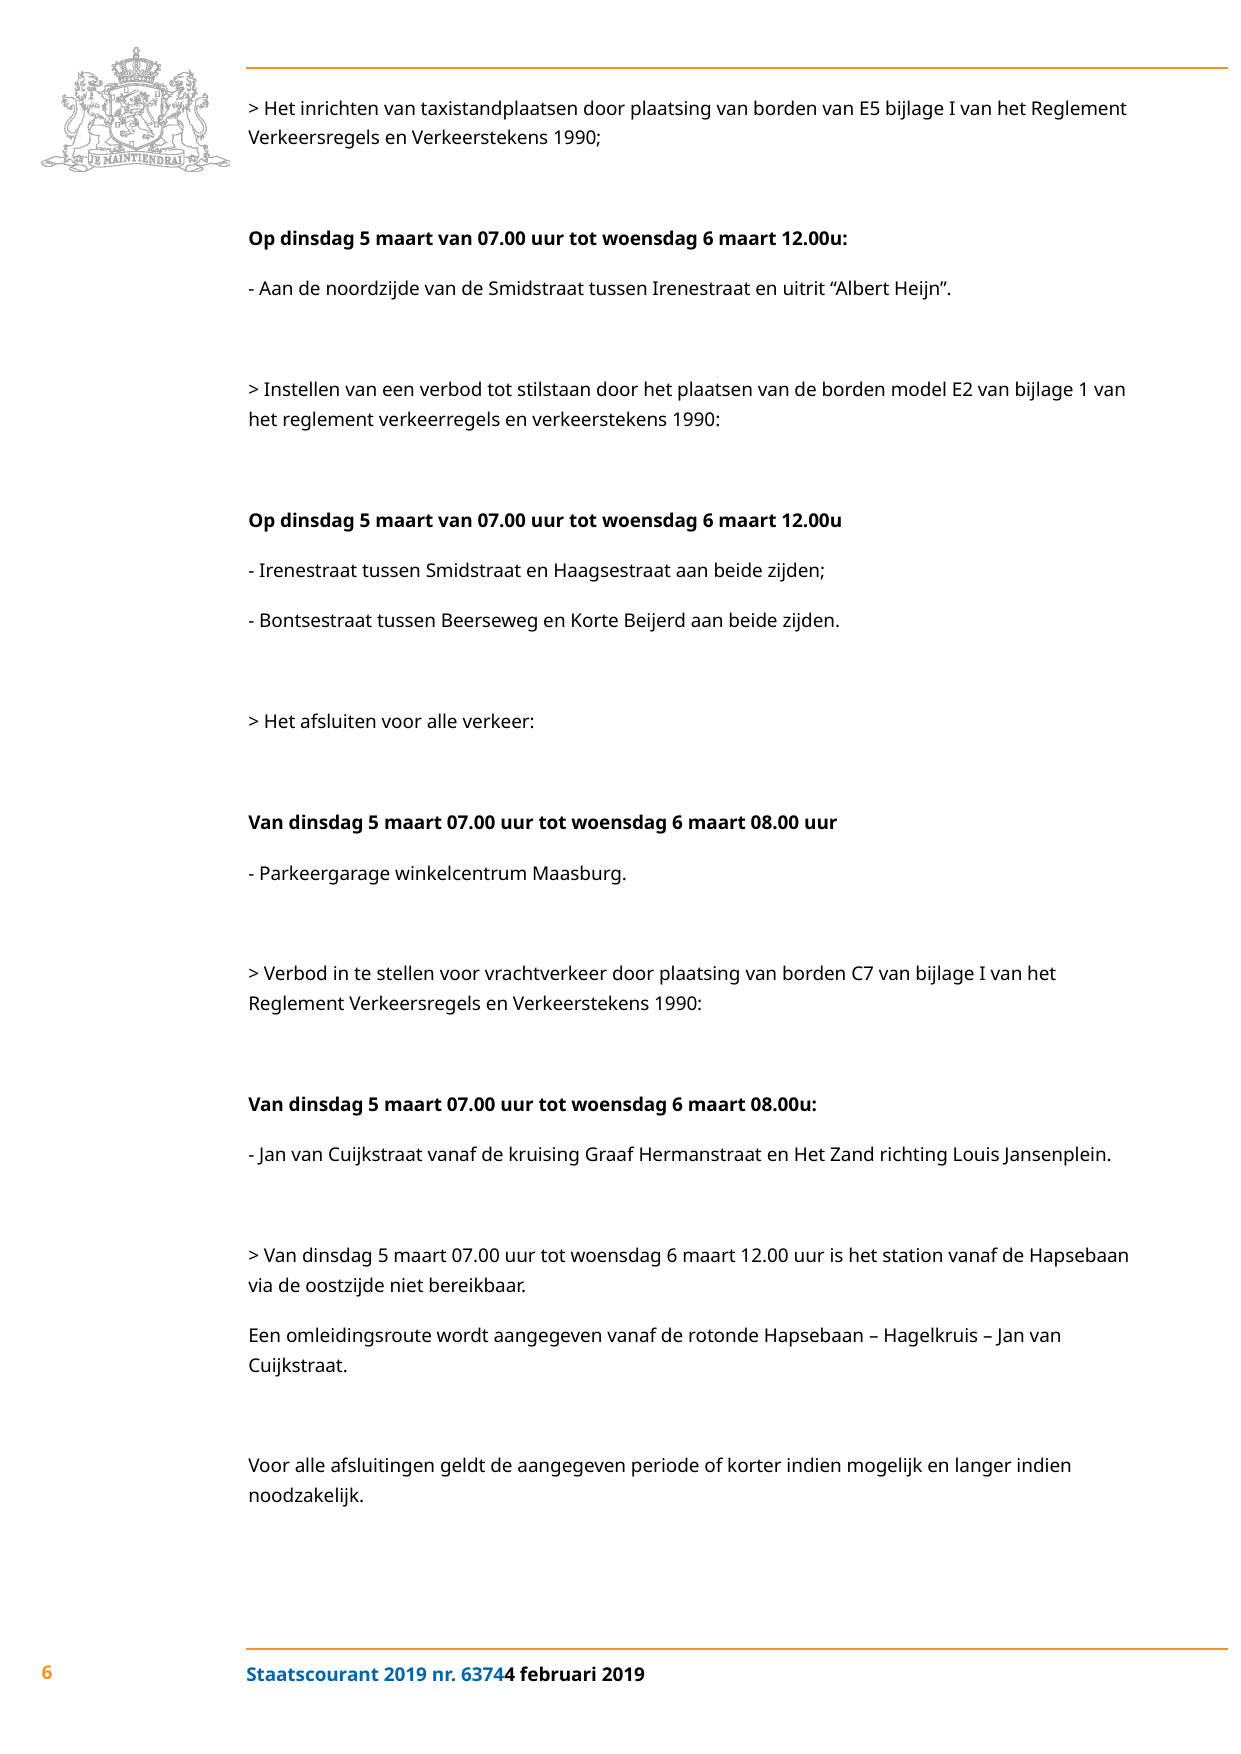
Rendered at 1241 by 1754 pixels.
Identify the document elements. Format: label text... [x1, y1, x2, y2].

text Van dinsdag 5 maart 07.00 uur tot woensdag 6 maart 08.00 uur [248, 809, 1152, 835]
text > Van dinsdag 5 maart 07.00 uur tot woensdag 6 maart 12.00 uur is het station vanaf de Hapsebaan via de oostzijde niet bereikbaar. [248, 1242, 1152, 1298]
text - Aan de noordzijde van de Smidstraat tussen Irenestraat en uitrit “Albert Heijn”. [248, 276, 1152, 301]
picture [41, 47, 231, 172]
text > Verbod in te stellen voor vrachtverkeer door plaatsing van borden C7 van bijlage I van het Reglement Verkeersregels en Verkeerstekens 1990: [248, 961, 1152, 1016]
text Op dinsdag 5 maart van 07.00 uur tot woensdag 6 maart 12.00u [248, 507, 1152, 533]
text Op dinsdag 5 maart van 07.00 uur tot woensdag 6 maart 12.00u: [248, 225, 1152, 251]
text > Instellen van een verbod tot stilstaan door het plaatsen van de borden model E2 van bijlage 1 van het reglement verkeerregels en verkeerstekens 1990: [248, 376, 1152, 432]
text - Irenestraat tussen Smidstraat en Haagsestraat aan beide zijden; [248, 557, 1152, 583]
text Voor alle afsluitingen geldt de aangegeven periode of korter indien mogelijk en langer indien noodzakelijk. [248, 1453, 1152, 1508]
text Van dinsdag 5 maart 07.00 uur tot woensdag 6 maart 08.00u: [248, 1091, 1152, 1117]
text - Bontsestraat tussen Beerseweg en Korte Beijerd aan beide zijden. [248, 608, 1152, 633]
text - Parkeergarage winkelcentrum Maasburg. [248, 860, 1152, 886]
text > Het inrichten van taxistandplaatsen door plaatsing van borden van E5 bijlage I van het Reglement Verkeersregels en Verkeerstekens 1990; [248, 95, 1152, 150]
text > Het afsluiten voor alle verkeer: [248, 708, 1152, 734]
text Een omleidingsroute wordt aangegeven vanaf de rotonde Hapsebaan – Hagelkruis – Jan van Cuijkstraat. [248, 1322, 1152, 1378]
text - Jan van Cuijkstraat vanaf de kruising Graaf Hermanstraat en Het Zand richting Louis Jansenplein. [248, 1141, 1152, 1167]
